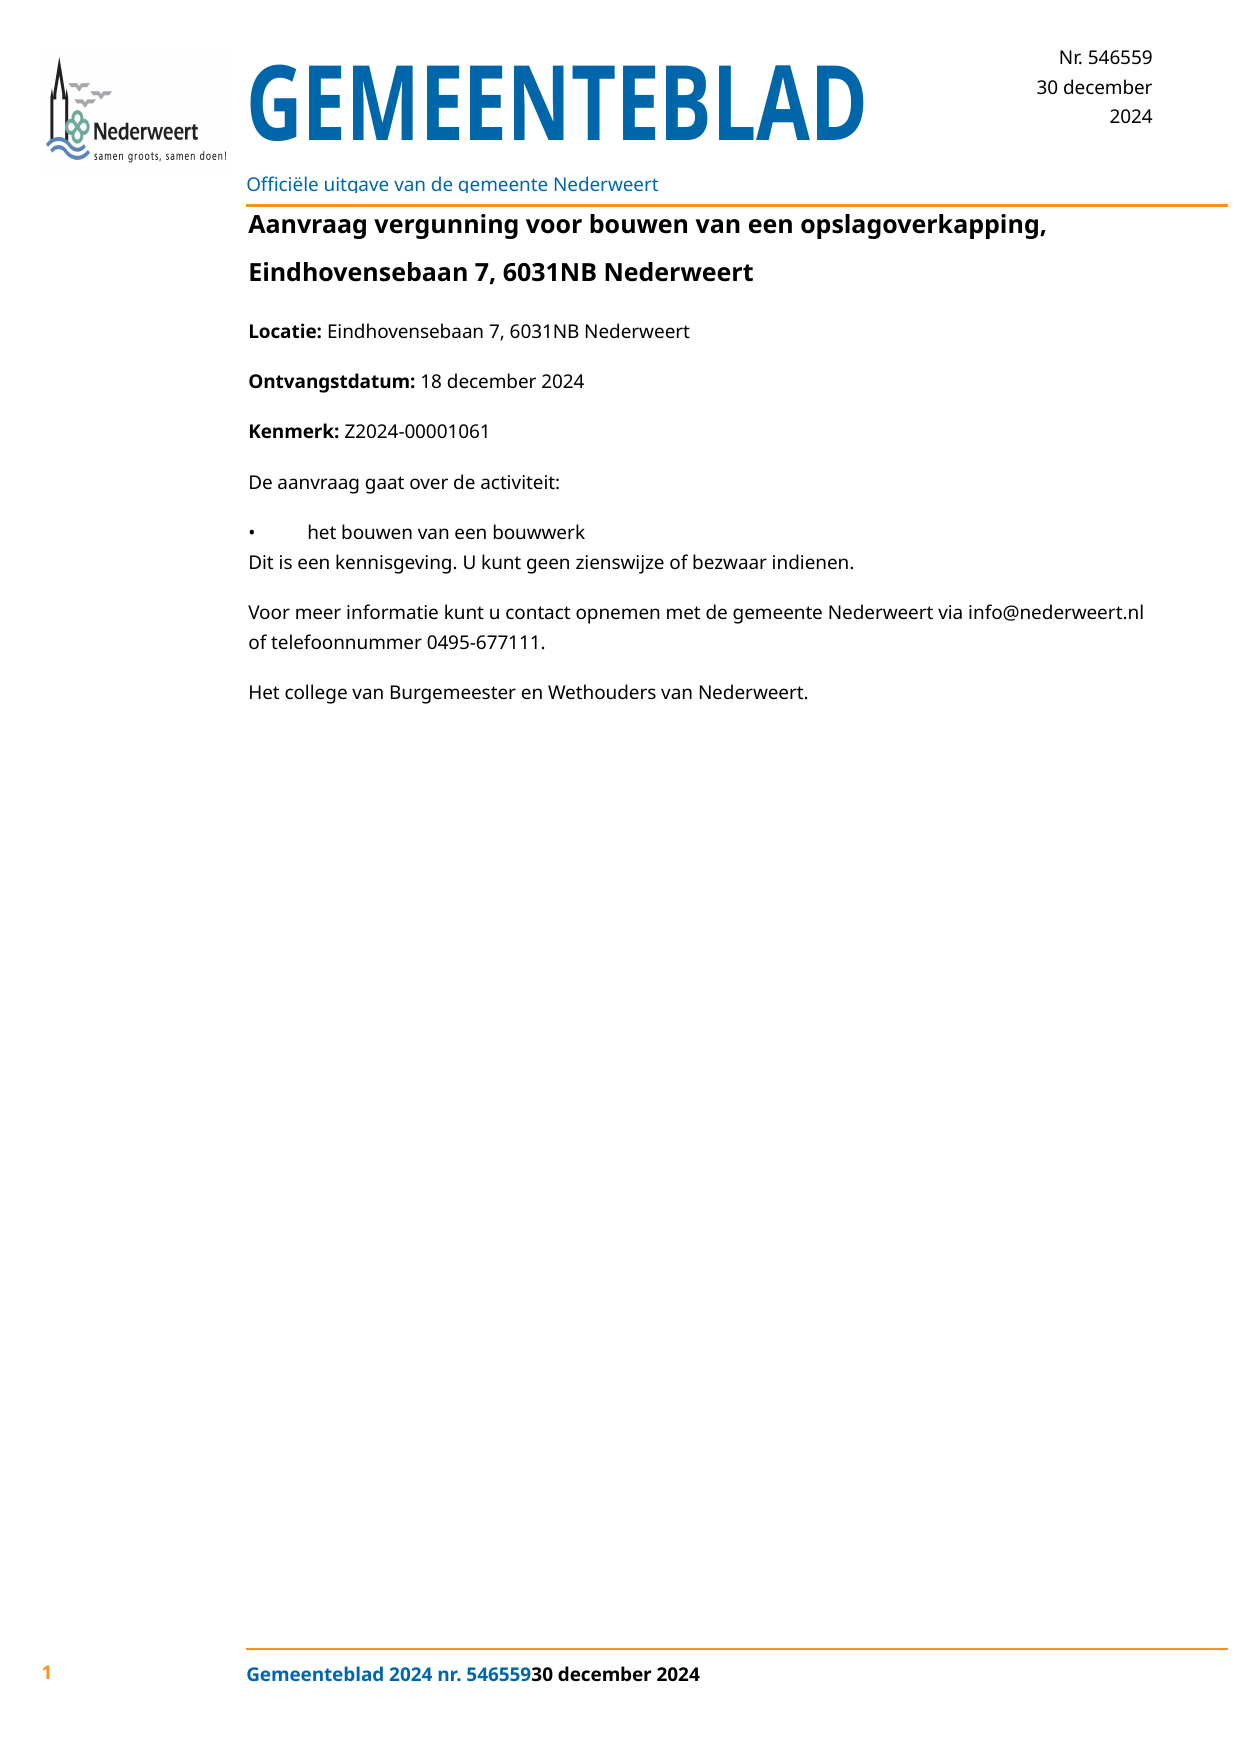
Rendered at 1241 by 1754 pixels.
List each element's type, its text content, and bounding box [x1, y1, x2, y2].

text De aanvraag gaat over de activiteit: [248, 469, 1152, 495]
text Het college van Burgemeester en Wethouders van Nederweert. [248, 679, 1152, 705]
list het bouwen van een bouwwerk [248, 519, 1152, 545]
text Locatie: Eindhovensebaan 7, 6031NB Nederweert [248, 318, 1152, 344]
picture [41, 47, 231, 172]
text Voor meer informatie kunt u contact opnemen met de gemeente Nederweert via info@nederweert.nl of telefoonnummer 0495-677111. [248, 599, 1152, 655]
text Kenmerk: Z2024-00001061 [248, 419, 1152, 444]
text Dit is een kennisgeving. U kunt geen zienswijze of bezwaar indienen. [248, 549, 1152, 575]
text Ontvangstdatum: 18 december 2024 [248, 368, 1152, 394]
text Aanvraag vergunning voor bouwen van een opslagoverkapping, Eindhovensebaan 7, 6031NB Nederweert [248, 207, 1152, 288]
